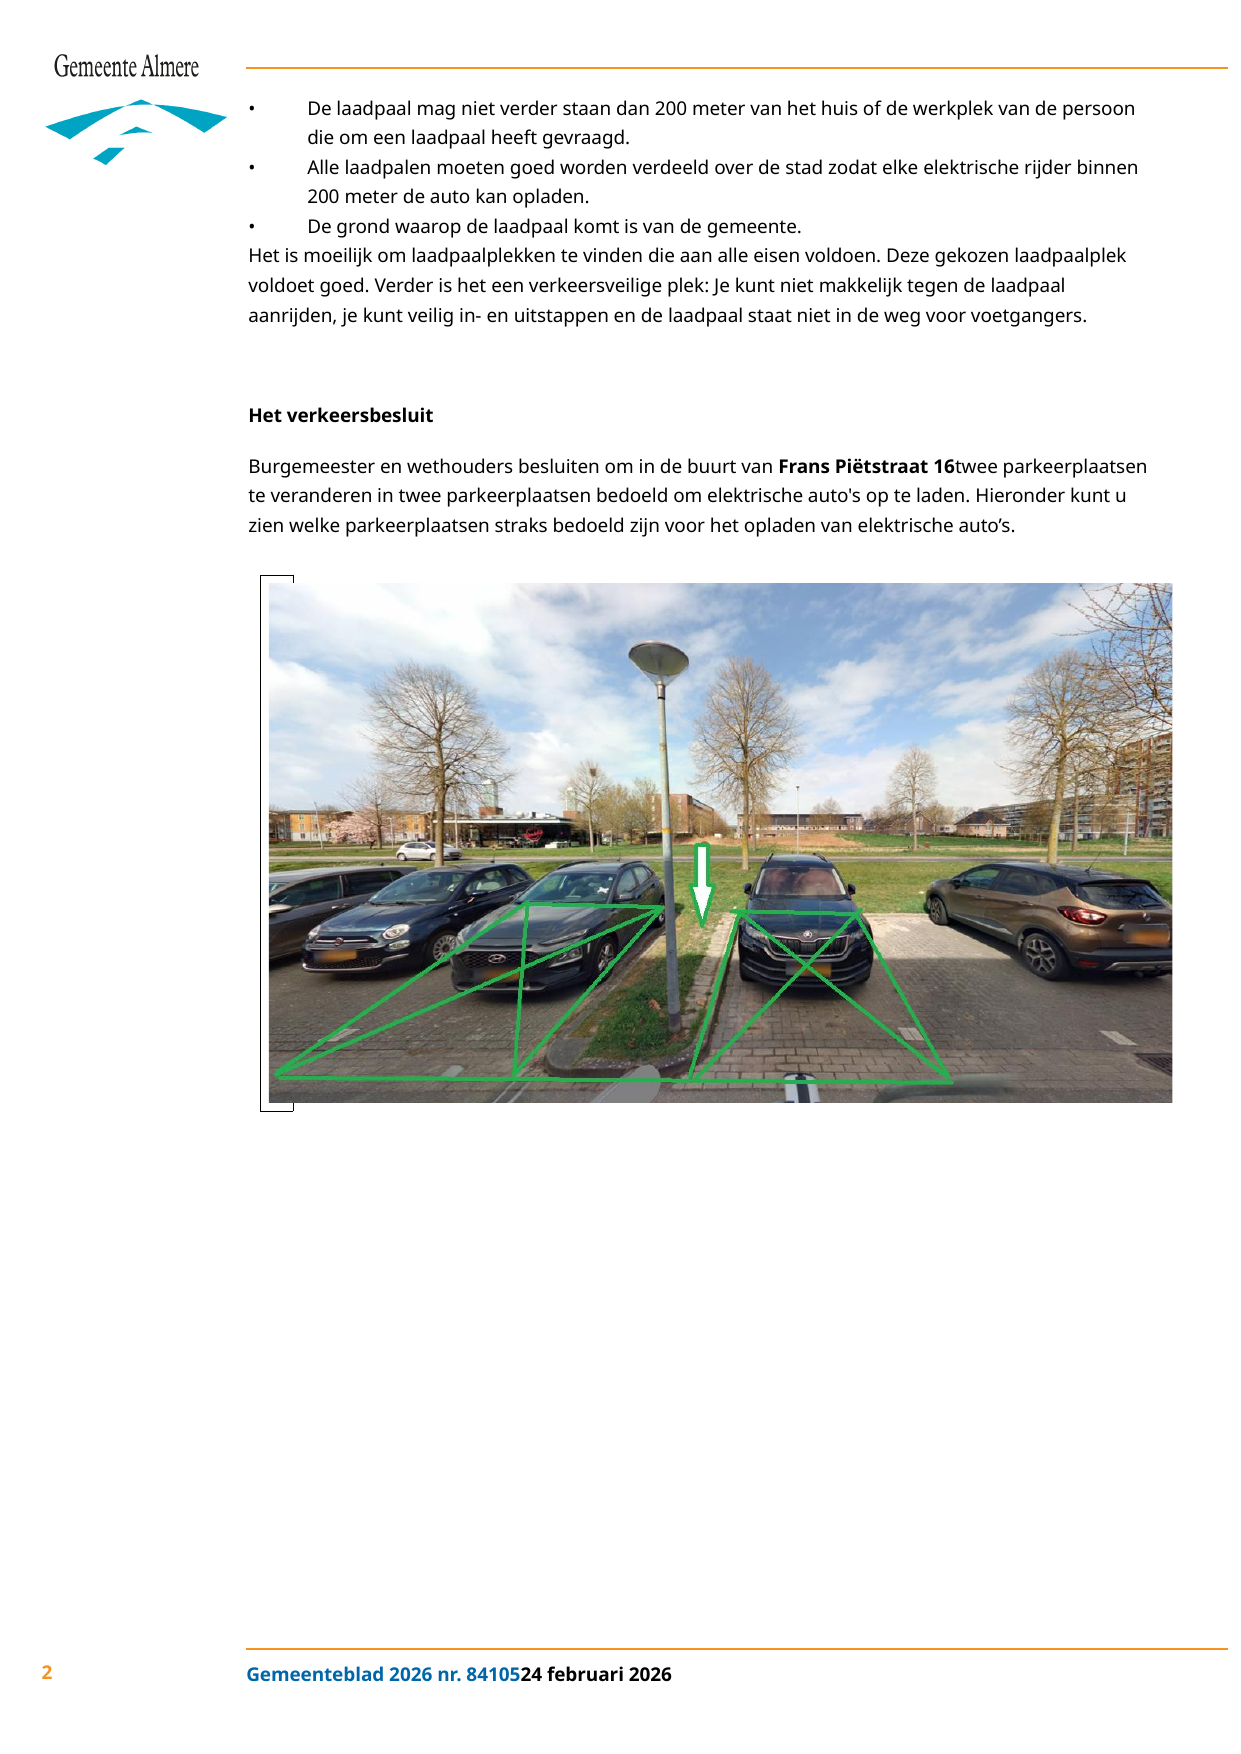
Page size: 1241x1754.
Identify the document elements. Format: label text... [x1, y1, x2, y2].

text Burgemeester en wethouders besluiten om in de buurt van Frans Piëtstraat 16twee parkeerplaatsen te veranderen in twee parkeerplaatsen bedoeld om elektrische auto's op te laden. Hieronder kunt u zien welke parkeerplaatsen straks bedoeld zijn voor het opladen van elektrische auto’s. [248, 453, 1152, 538]
list Alle laadpalen moeten goed worden verdeeld over de stad zodat elke elektrische rijder binnen 200 meter de auto kan opladen. [248, 154, 1152, 209]
text Het verkeersbesluit [248, 403, 1152, 428]
list De grond waarop de laadpaal komt is van de gemeente. [248, 213, 1152, 239]
picture [41, 47, 231, 172]
picture [268, 583, 1173, 1103]
text Het is moeilijk om laadpaalplekken te vinden die aan alle eisen voldoen. Deze gekozen laadpaalplek voldoet goed. Verder is het een verkeersveilige plek: Je kunt niet makkelijk tegen de laadpaal aanrijden, je kunt veilig in- en uitstappen en de laadpaal staat niet in de weg voor voetgangers. [248, 243, 1152, 328]
list De laadpaal mag niet verder staan dan 200 meter van het huis of de werkplek van de persoon die om een laadpaal heeft gevraagd. [248, 95, 1152, 150]
